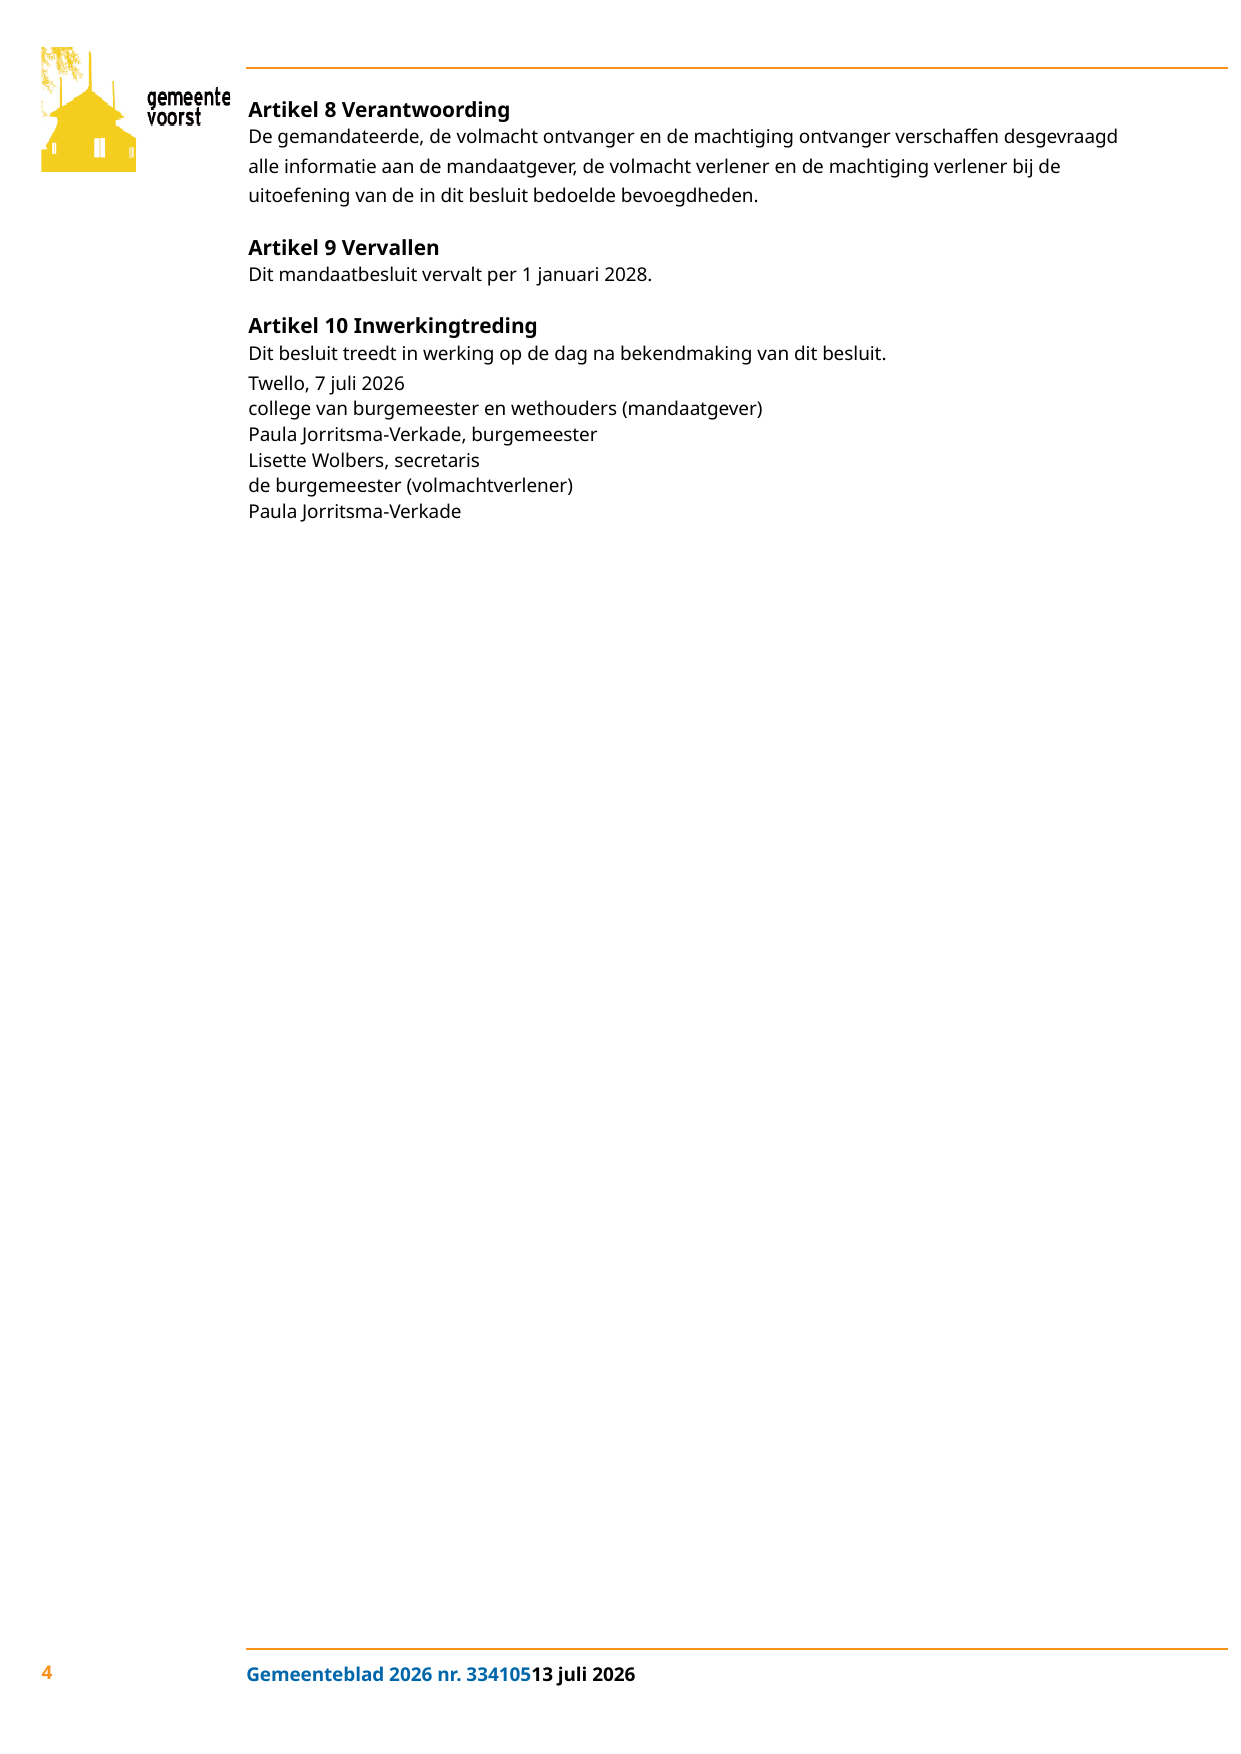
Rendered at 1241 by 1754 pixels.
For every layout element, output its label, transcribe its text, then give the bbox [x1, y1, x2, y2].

text De gemandateerde, de volmacht ontvanger en de machtiging ontvanger verschaffen desgevraagd alle informatie aan de mandaatgever, de volmacht verlener en de machtiging verlener bij de uitoefening van de in dit besluit bedoelde bevoegdheden. [248, 123, 1152, 208]
text de burgemeester (volmachtverlener) [248, 473, 1152, 498]
text Dit besluit treedt in werking op de dag na bekendmaking van dit besluit. [248, 340, 1152, 366]
text Artikel 8 Verantwoording [248, 95, 1152, 123]
text Twello, 7 juli 2026 [248, 370, 1152, 395]
text Paula Jorritsma-Verkade, burgemeester [248, 421, 1152, 447]
text Dit mandaatbesluit vervalt per 1 januari 2028. [248, 261, 1152, 287]
picture [41, 47, 231, 172]
text Paula Jorritsma-Verkade [248, 498, 1152, 524]
text Artikel 10 Inwerkingtreding [248, 312, 1152, 340]
text Artikel 9 Vervallen [248, 233, 1152, 261]
text college van burgemeester en wethouders (mandaatgever) [248, 395, 1152, 421]
text Lisette Wolbers, secretaris [248, 447, 1152, 473]
